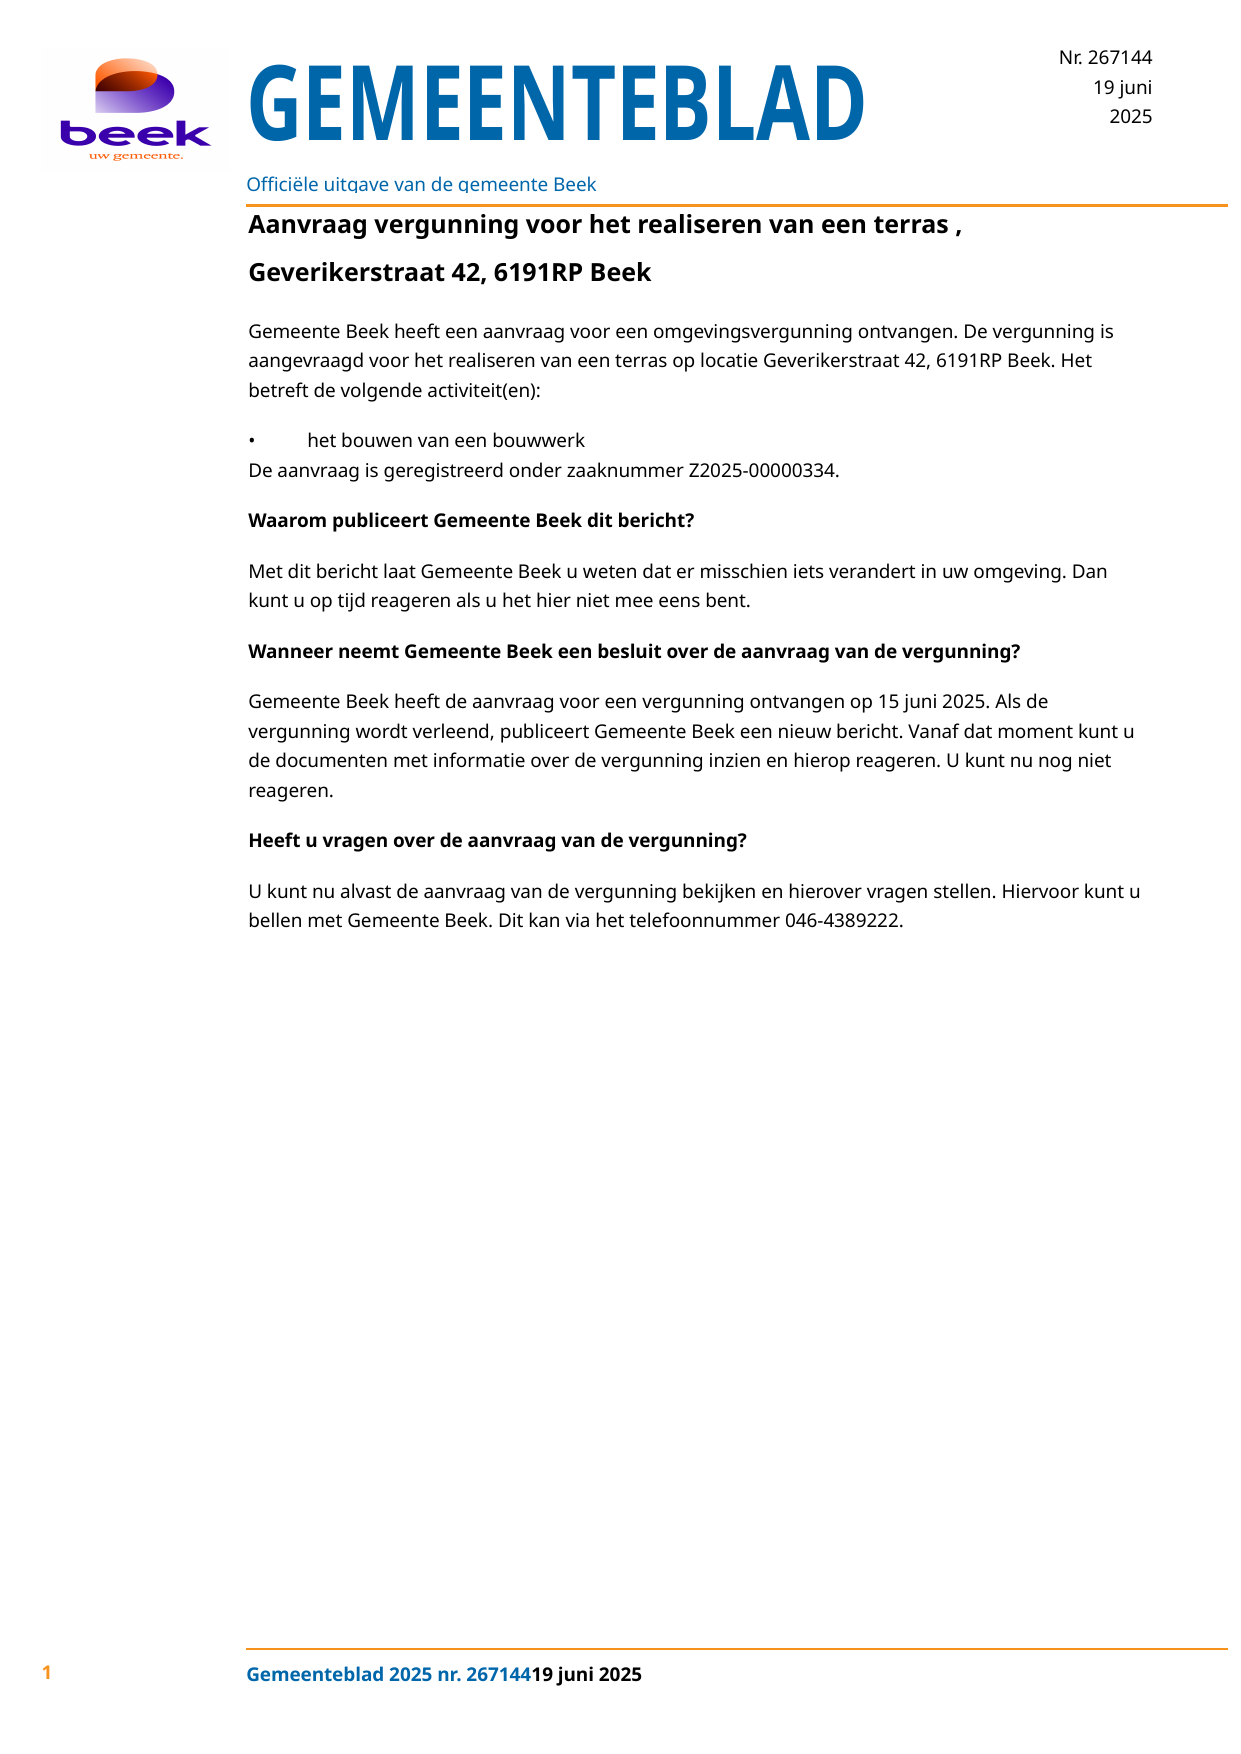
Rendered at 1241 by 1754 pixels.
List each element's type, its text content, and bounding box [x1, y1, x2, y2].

text Waarom publiceert Gemeente Beek dit bericht? [248, 507, 1152, 533]
text Met dit bericht laat Gemeente Beek u weten dat er misschien iets verandert in uw omgeving. Dan kunt u op tijd reageren als u het hier niet mee eens bent. [248, 558, 1152, 613]
picture [41, 47, 231, 172]
text Aanvraag vergunning voor het realiseren van een terras , Geverikerstraat 42, 6191RP Beek [248, 207, 1152, 288]
text De aanvraag is geregistreerd onder zaaknummer Z2025-00000334. [248, 457, 1152, 483]
text Heeft u vragen over de aanvraag van de vergunning? [248, 827, 1152, 853]
list het bouwen van een bouwwerk [248, 427, 1152, 453]
text Gemeente Beek heeft de aanvraag voor een vergunning ontvangen op 15 juni 2025. Als de vergunning wordt verleend, publiceert Gemeente Beek een nieuw bericht. Vanaf dat moment kunt u de documenten met informatie over de vergunning inzien en hierop reageren. U kunt nu nog niet reageren. [248, 688, 1152, 803]
text U kunt nu alvast de aanvraag van de vergunning bekijken en hierover vragen stellen. Hiervoor kunt u bellen met Gemeente Beek. Dit kan via het telefoonnummer 046-4389222. [248, 878, 1152, 933]
text Wanneer neemt Gemeente Beek een besluit over de aanvraag van de vergunning? [248, 638, 1152, 664]
text Gemeente Beek heeft een aanvraag voor een omgevingsvergunning ontvangen. De vergunning is aangevraagd voor het realiseren van een terras op locatie Geverikerstraat 42, 6191RP Beek. Het betreft de volgende activiteit(en): [248, 318, 1152, 403]
